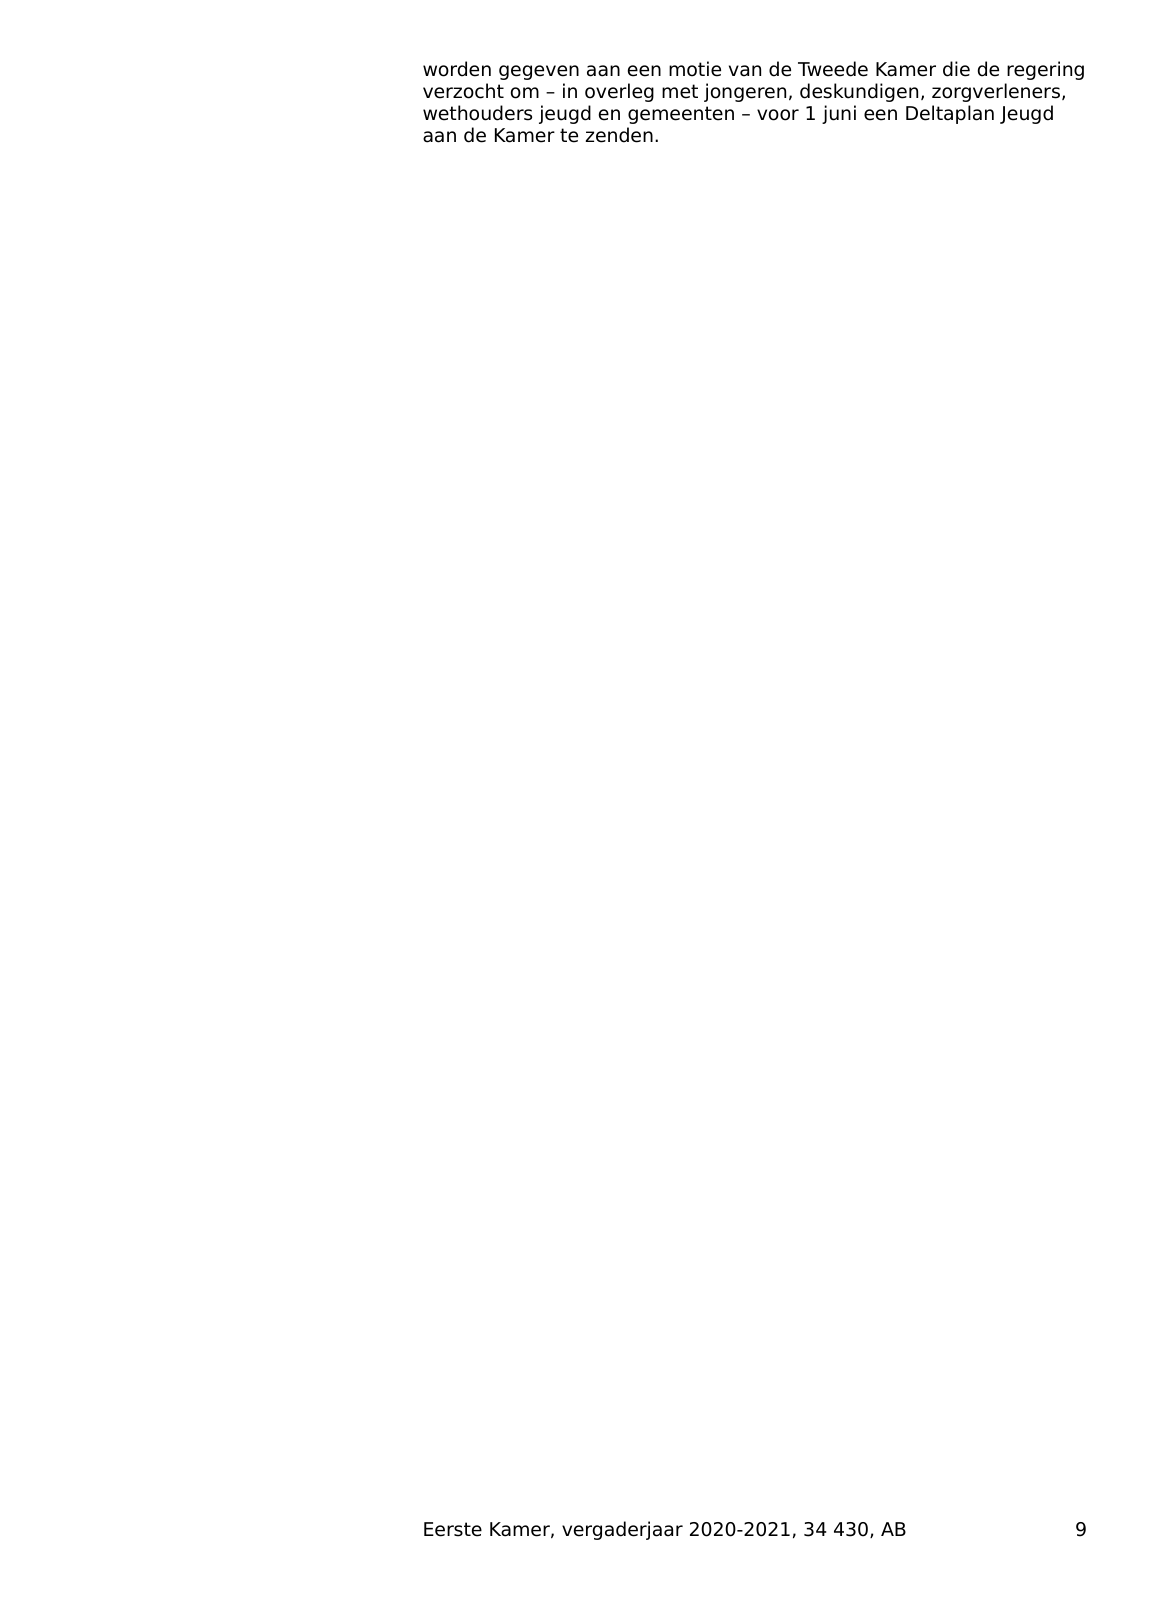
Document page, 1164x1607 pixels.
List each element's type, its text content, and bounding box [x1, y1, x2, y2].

text worden gegeven aan een motie van de Tweede Kamer die de regering verzocht om – in overleg met jongeren, deskundigen, zorgverleners, wethouders jeugd en gemeenten – voor 1 juni een Deltaplan Jeugd aan de Kamer te zenden. [422, 59, 1087, 147]
